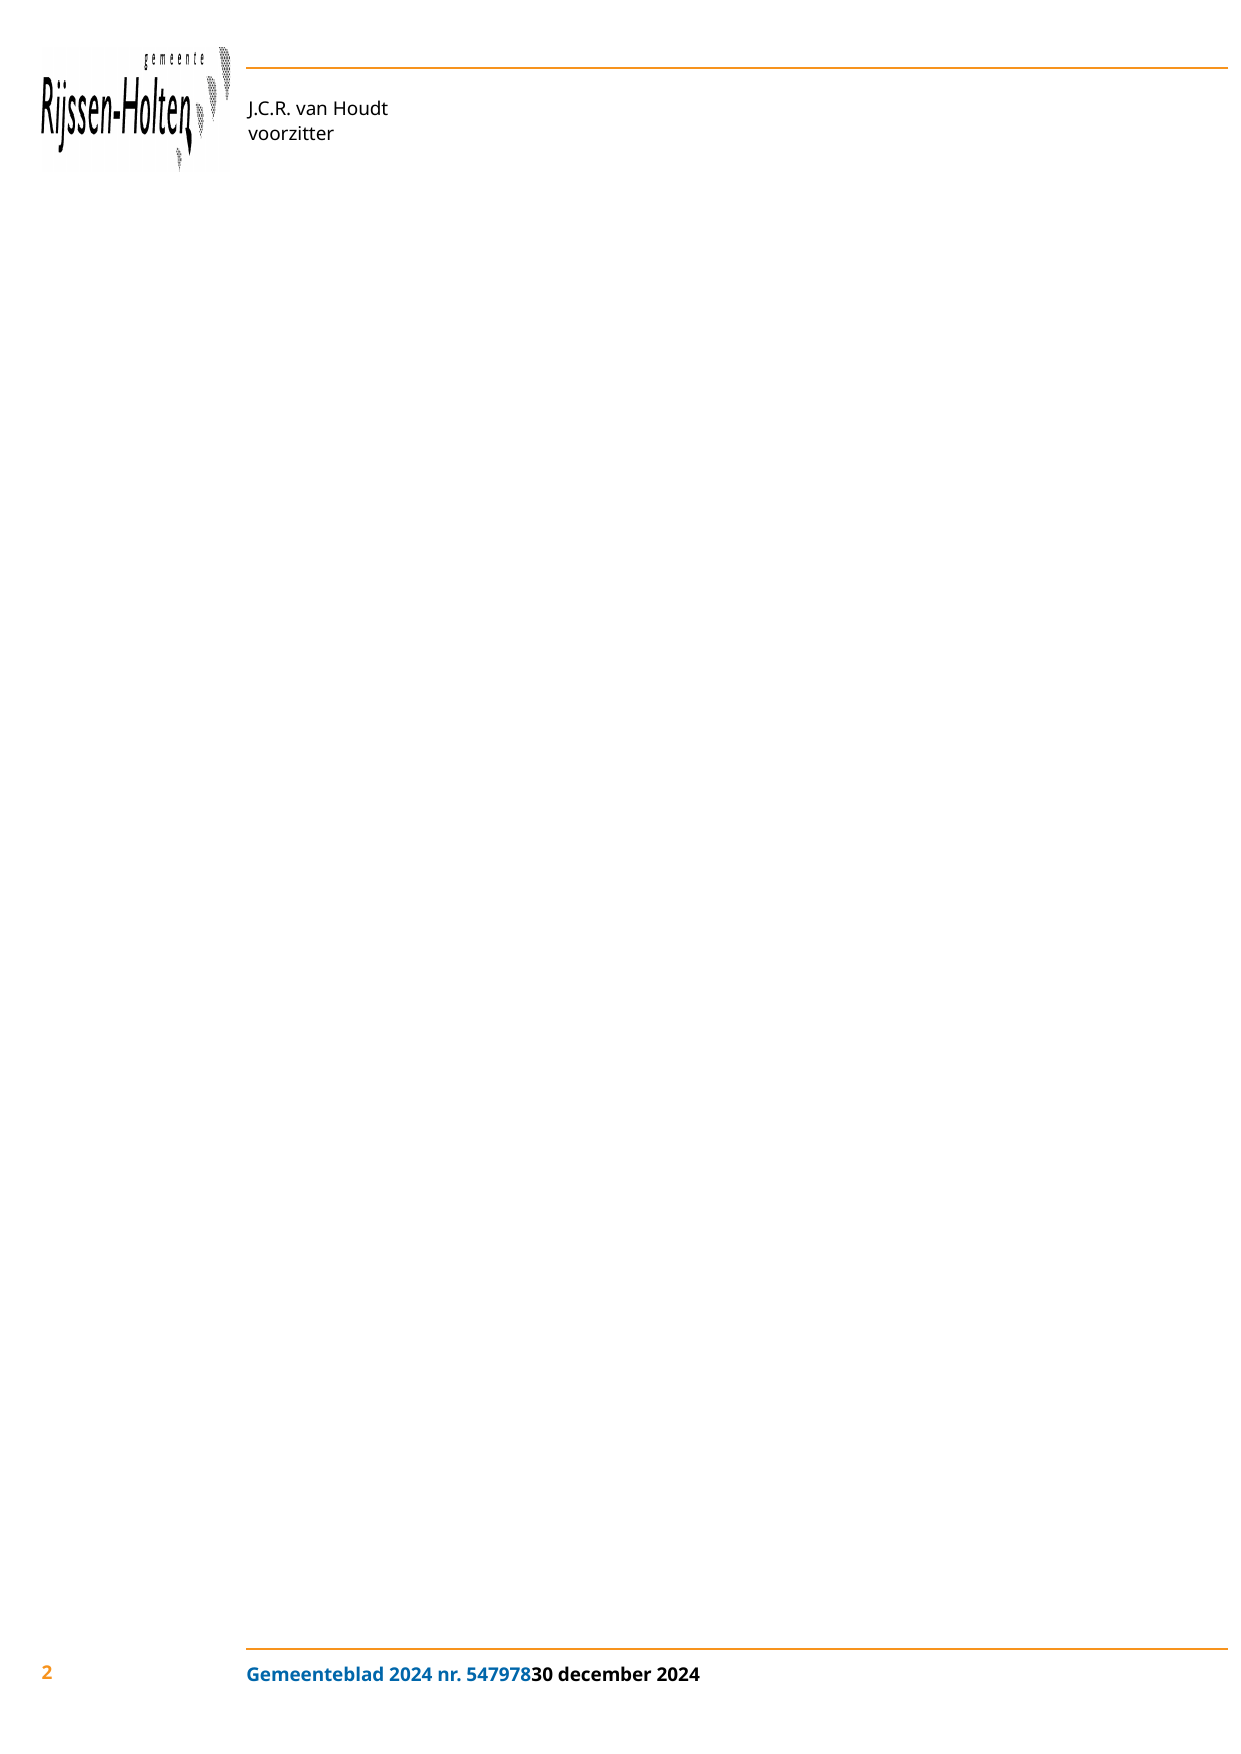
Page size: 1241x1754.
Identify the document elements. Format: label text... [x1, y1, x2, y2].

picture [41, 47, 231, 172]
text J.C.R. van Houdt [248, 95, 1152, 121]
text voorzitter [248, 121, 1152, 146]
